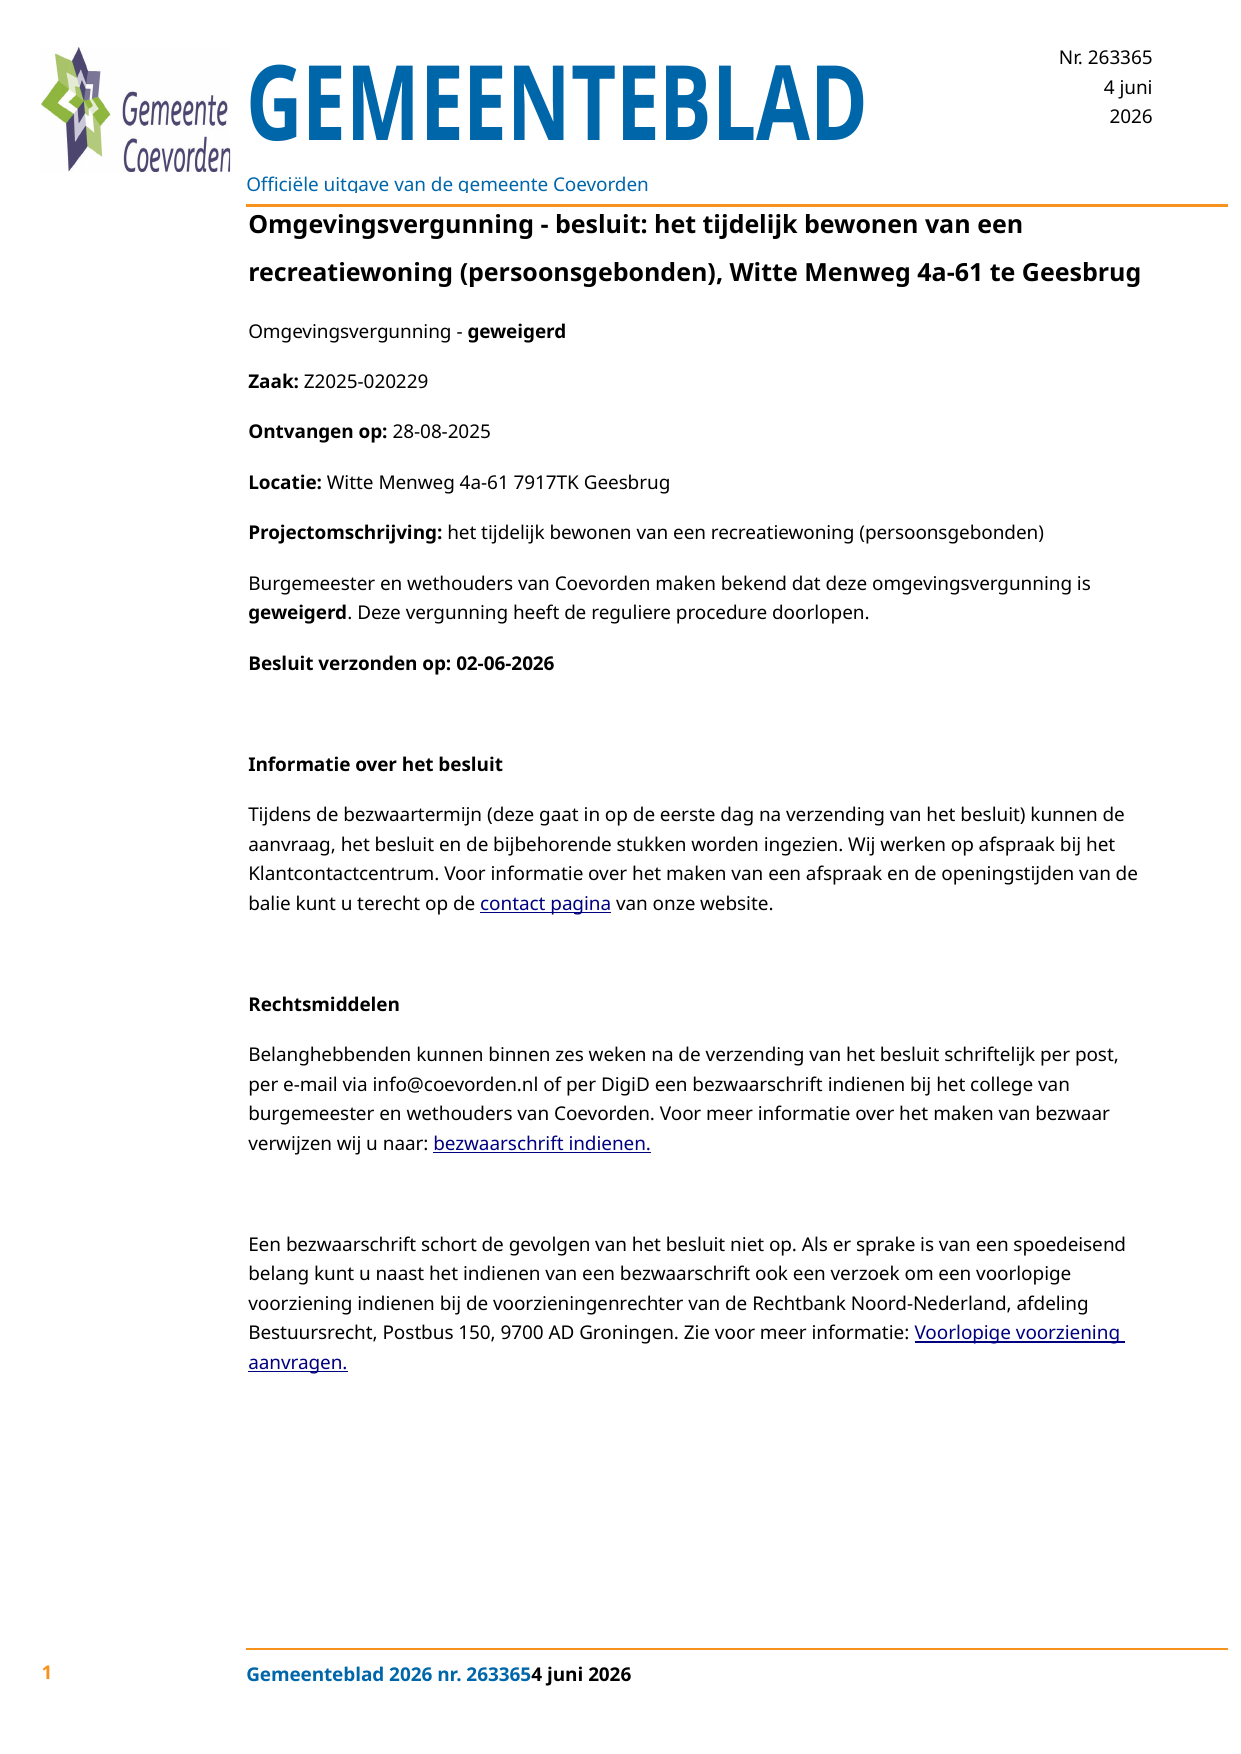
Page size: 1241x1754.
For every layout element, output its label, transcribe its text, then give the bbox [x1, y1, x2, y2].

text Tijdens de bezwaartermijn (deze gaat in op de eerste dag na verzending van het besluit) kunnen de aanvraag, het besluit en de bijbehorende stukken worden ingezien. Wij werken op afspraak bij het Klantcontactcentrum. Voor informatie over het maken van een afspraak en de openingstijden van de balie kunt u terecht op de contact pagina van onze website. [248, 801, 1152, 916]
text Een bezwaarschrift schort de gevolgen van het besluit niet op. Als er sprake is van een spoedeisend belang kunt u naast het indienen van een bezwaarschrift ook een verzoek om een voorlopige voorziening indienen bij de voorzieningenrechter van de Rechtbank Noord-Nederland, afdeling Bestuursrecht, Postbus 150, 9700 AD Groningen. Zie voor meer informatie: Voorlopige voorziening aanvragen. [248, 1231, 1152, 1375]
text Omgevingsvergunning - besluit: het tijdelijk bewonen van een recreatiewoning (persoonsgebonden), Witte Menweg 4a-61 te Geesbrug [248, 207, 1152, 288]
text Omgevingsvergunning - geweigerd [248, 318, 1152, 344]
picture [41, 47, 231, 172]
text Burgemeester en wethouders van Coevorden maken bekend dat deze omgevingsvergunning is geweigerd. Deze vergunning heeft de reguliere procedure doorlopen. [248, 570, 1152, 625]
text Informatie over het besluit [248, 751, 1152, 777]
text Besluit verzonden op: 02-06-2026 [248, 650, 1152, 676]
text Belanghebbenden kunnen binnen zes weken na de verzending van het besluit schriftelijk per post, per e-mail via info@coevorden.nl of per DigiD een bezwaarschrift indienen bij het college van burgemeester en wethouders van Coevorden. Voor meer informatie over het maken van bezwaar verwijzen wij u naar: bezwaarschrift indienen. [248, 1041, 1152, 1156]
text Ontvangen op: 28-08-2025 [248, 419, 1152, 444]
text Locatie: Witte Menweg 4a-61 7917TK Geesbrug [248, 469, 1152, 495]
text Projectomschrijving: het tijdelijk bewonen van een recreatiewoning (persoonsgebonden) [248, 519, 1152, 545]
text Zaak: Z2025-020229 [248, 368, 1152, 394]
text Rechtsmiddelen [248, 991, 1152, 1017]
